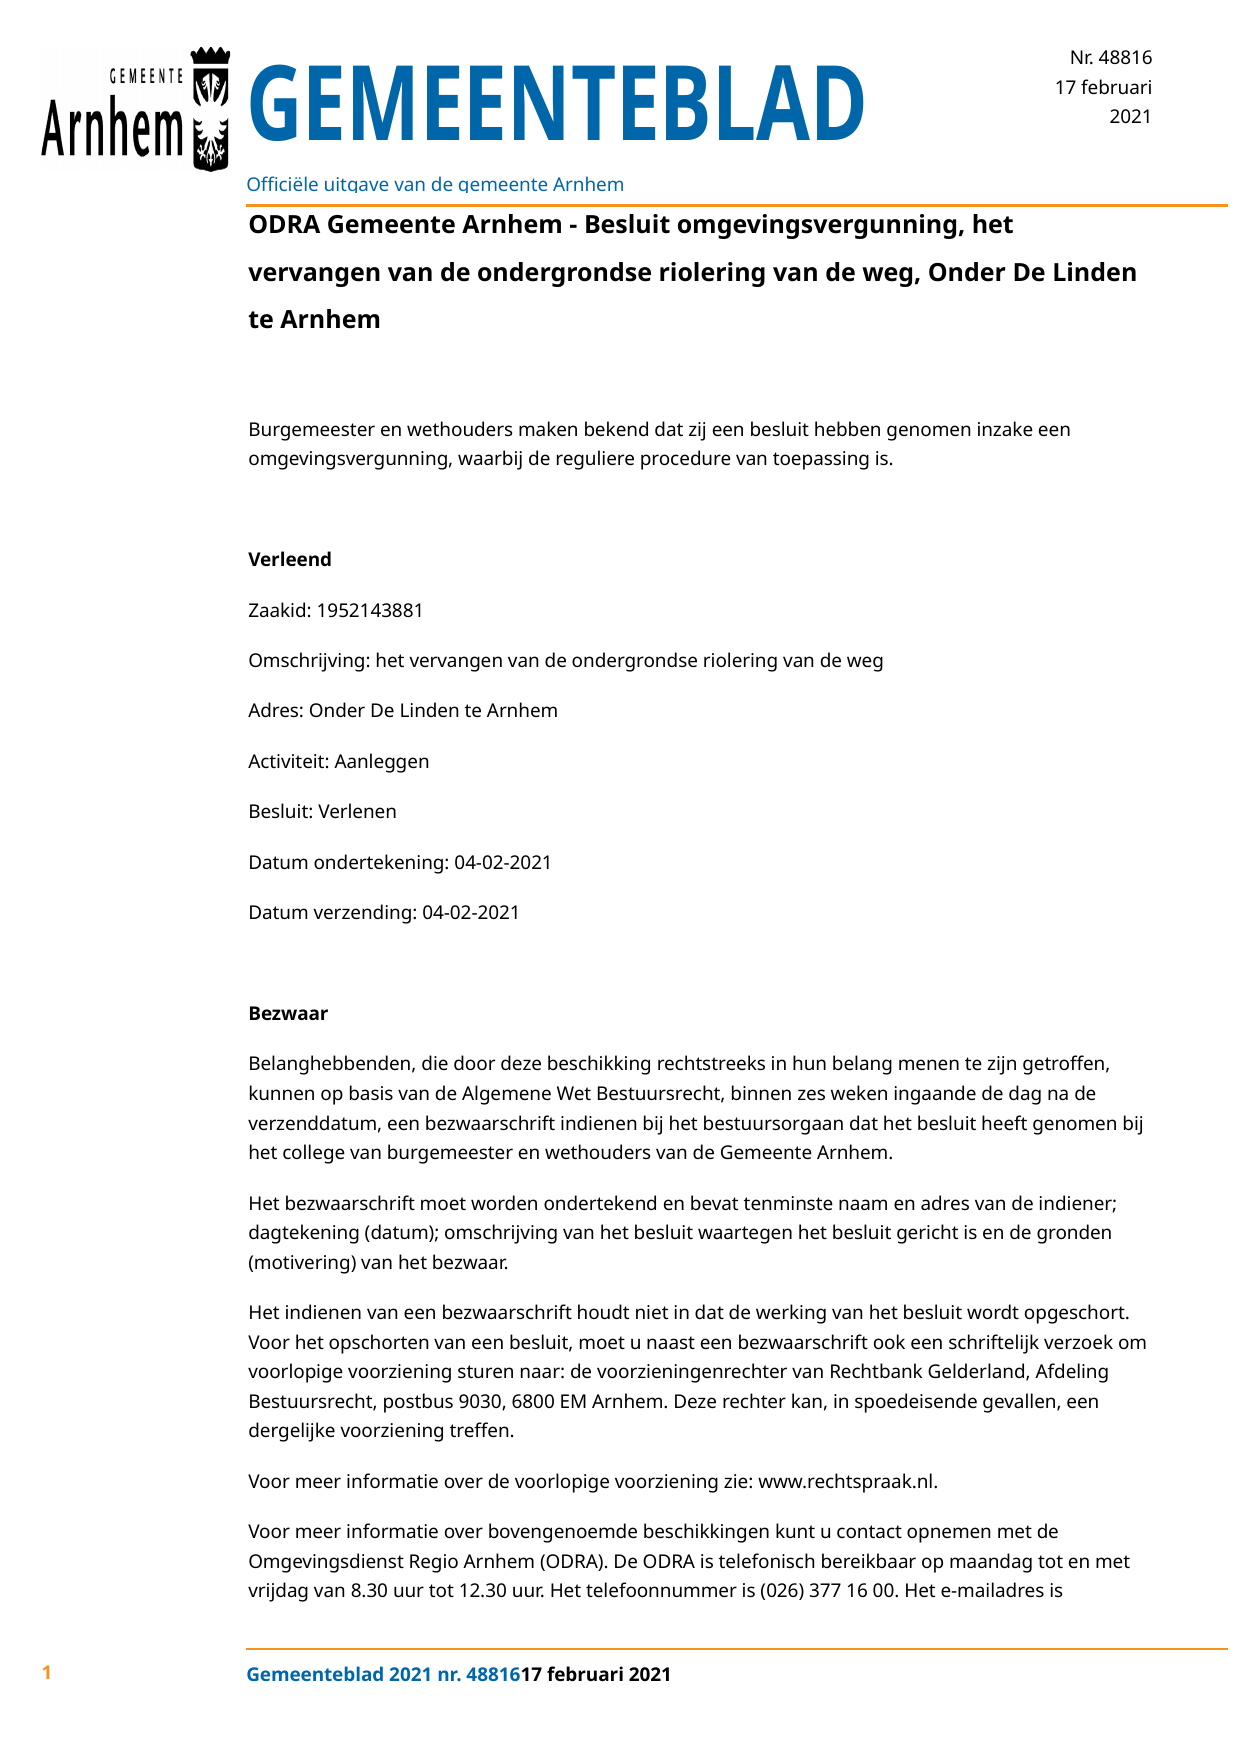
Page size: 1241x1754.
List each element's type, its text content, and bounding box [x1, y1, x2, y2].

text Besluit: Verlenen [248, 798, 1152, 824]
text Datum verzending: 04-02-2021 [248, 899, 1152, 925]
picture [41, 47, 231, 172]
text Verleend [248, 546, 1152, 572]
text Het indienen van een bezwaarschrift houdt niet in dat de werking van het besluit wordt opgeschort. Voor het opschorten van een besluit, moet u naast een bezwaarschrift ook een schriftelijk verzoek om voorlopige voorziening sturen naar: de voorzieningenrechter van Rechtbank Gelderland, Afdeling Bestuursrecht, postbus 9030, 6800 EM Arnhem. Deze rechter kan, in spoedeisende gevallen, een dergelijke voorziening treffen. [248, 1299, 1152, 1443]
text ODRA Gemeente Arnhem - Besluit omgevingsvergunning, het vervangen van de ondergrondse riolering van de weg, Onder De Linden te Arnhem [248, 207, 1152, 336]
text Burgemeester en wethouders maken bekend dat zij een besluit hebben genomen inzake een omgevingsvergunning, waarbij de reguliere procedure van toepassing is. [248, 416, 1152, 471]
text Datum ondertekening: 04-02-2021 [248, 849, 1152, 874]
text Voor meer informatie over bovengenoemde beschikkingen kunt u contact opnemen met de Omgevingsdienst Regio Arnhem (ODRA). De ODRA is telefonisch bereikbaar op maandag tot en met vrijdag van 8.30 uur tot 12.30 uur. Het telefoonnummer is (026) 377 16 00. Het e-mailadres is [248, 1518, 1152, 1603]
text Belanghebbenden, die door deze beschikking rechtstreeks in hun belang menen te zijn getroffen, kunnen op basis van de Algemene Wet Bestuursrecht, binnen zes weken ingaande de dag na de verzenddatum, een bezwaarschrift indienen bij het bestuursorgaan dat het besluit heeft genomen bij het college van burgemeester en wethouders van de Gemeente Arnhem. [248, 1051, 1152, 1165]
text Activiteit: Aanleggen [248, 748, 1152, 774]
text Bezwaar [248, 1000, 1152, 1026]
text Omschrijving: het vervangen van de ondergrondse riolering van de weg [248, 647, 1152, 673]
text Adres: Onder De Linden te Arnhem [248, 698, 1152, 723]
text Het bezwaarschrift moet worden ondertekend en bevat tenminste naam en adres van de indiener; dagtekening (datum); omschrijving van het besluit waartegen het besluit gericht is en de gronden (motivering) van het bezwaar. [248, 1190, 1152, 1274]
text Zaakid: 1952143881 [248, 597, 1152, 622]
text Voor meer informatie over de voorlopige voorziening zie: www.rechtspraak.nl. [248, 1468, 1152, 1494]
